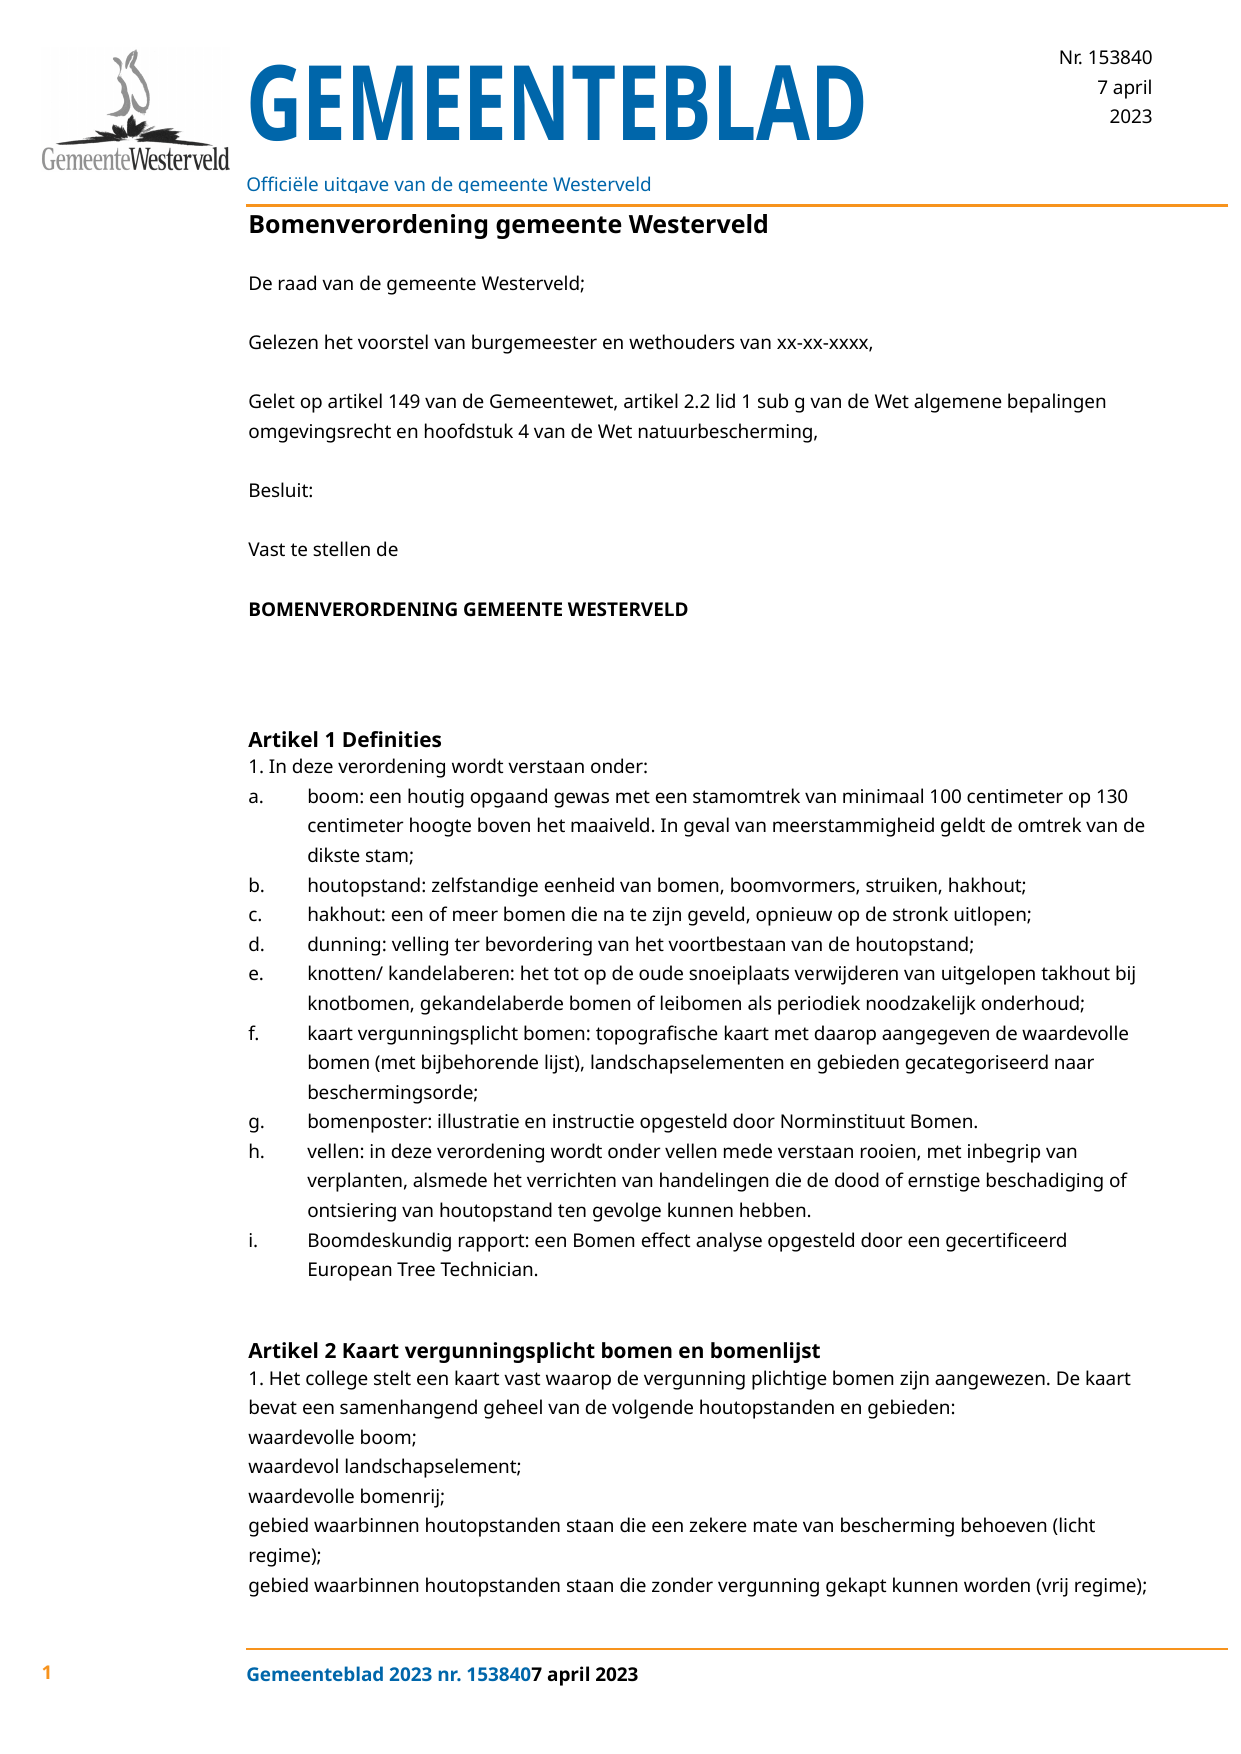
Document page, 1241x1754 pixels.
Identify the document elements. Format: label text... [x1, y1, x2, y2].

list dunning: velling ter bevordering van het voortbestaan van de houtopstand; [248, 931, 1152, 957]
text Besluit: [248, 477, 1152, 503]
text gebied waarbinnen houtopstanden staan die zonder vergunning gekapt kunnen worden (vrij regime); [248, 1572, 1152, 1598]
text waardevolle bomenrij; [248, 1483, 1152, 1509]
list vellen: in deze verordening wordt onder vellen mede verstaan rooien, met inbegrip van verplanten, alsmede het verrichten van handelingen die de dood of ernstige beschadiging of ontsiering van houtopstand ten gevolge kunnen hebben. [248, 1138, 1152, 1223]
list boom: een houtig opgaand gewas met een stamomtrek van minimaal 100 centimeter op 130 centimeter hoogte boven het maaiveld. In geval van meerstammigheid geldt de omtrek van de dikste stam; [248, 783, 1152, 868]
text 1. Het college stelt een kaart vast waarop de vergunning plichtige bomen zijn aangewezen. De kaart bevat een samenhangend geheel van de volgende houtopstanden en gebieden: [248, 1365, 1152, 1420]
list houtopstand: zelfstandige eenheid van bomen, boomvormers, struiken, hakhout; [248, 872, 1152, 897]
text Gelezen het voorstel van burgemeester en wethouders van xx-xx-xxxx, [248, 329, 1152, 355]
text Gelet op artikel 149 van de Gemeentewet, artikel 2.2 lid 1 sub g van de Wet algemene bepalingen omgevingsrecht en hoofdstuk 4 van de Wet natuurbescherming, [248, 389, 1152, 444]
text Vast te stellen de [248, 537, 1152, 562]
text Artikel 1 Definities [248, 725, 1152, 753]
list hakhout: een of meer bomen die na te zijn geveld, opnieuw op de stronk uitlopen; [248, 901, 1152, 927]
text 1. In deze verordening wordt verstaan onder: [248, 753, 1152, 779]
text Bomenverordening gemeente Westerveld [248, 207, 1152, 241]
text De raad van de gemeente Westerveld; [248, 270, 1152, 296]
picture [41, 47, 231, 172]
list bomenposter: illustratie en instructie opgesteld door Norminstituut Bomen. [248, 1108, 1152, 1134]
text BOMENVERORDENING GEMEENTE WESTERVELD [248, 596, 1152, 621]
list kaart vergunningsplicht bomen: topografische kaart met daarop aangegeven de waardevolle bomen (met bijbehorende lijst), landschapselementen en gebieden gecategoriseerd naar beschermingsorde; [248, 1020, 1152, 1104]
list knotten/ kandelaberen: het tot op de oude snoeiplaats verwijderen van uitgelopen takhout bij knotbomen, gekandelaberde bomen of leibomen als periodiek noodzakelijk onderhoud; [248, 961, 1152, 1016]
text gebied waarbinnen houtopstanden staan die een zekere mate van bescherming behoeven (licht regime); [248, 1513, 1152, 1568]
text waardevolle boom; [248, 1424, 1152, 1450]
text Artikel 2 Kaart vergunningsplicht bomen en bomenlijst [248, 1336, 1152, 1365]
list Boomdeskundig rapport: een Bomen effect analyse opgesteld door een gecertificeerd European Tree Technician. [248, 1227, 1152, 1282]
text waardevol landschapselement; [248, 1453, 1152, 1479]
